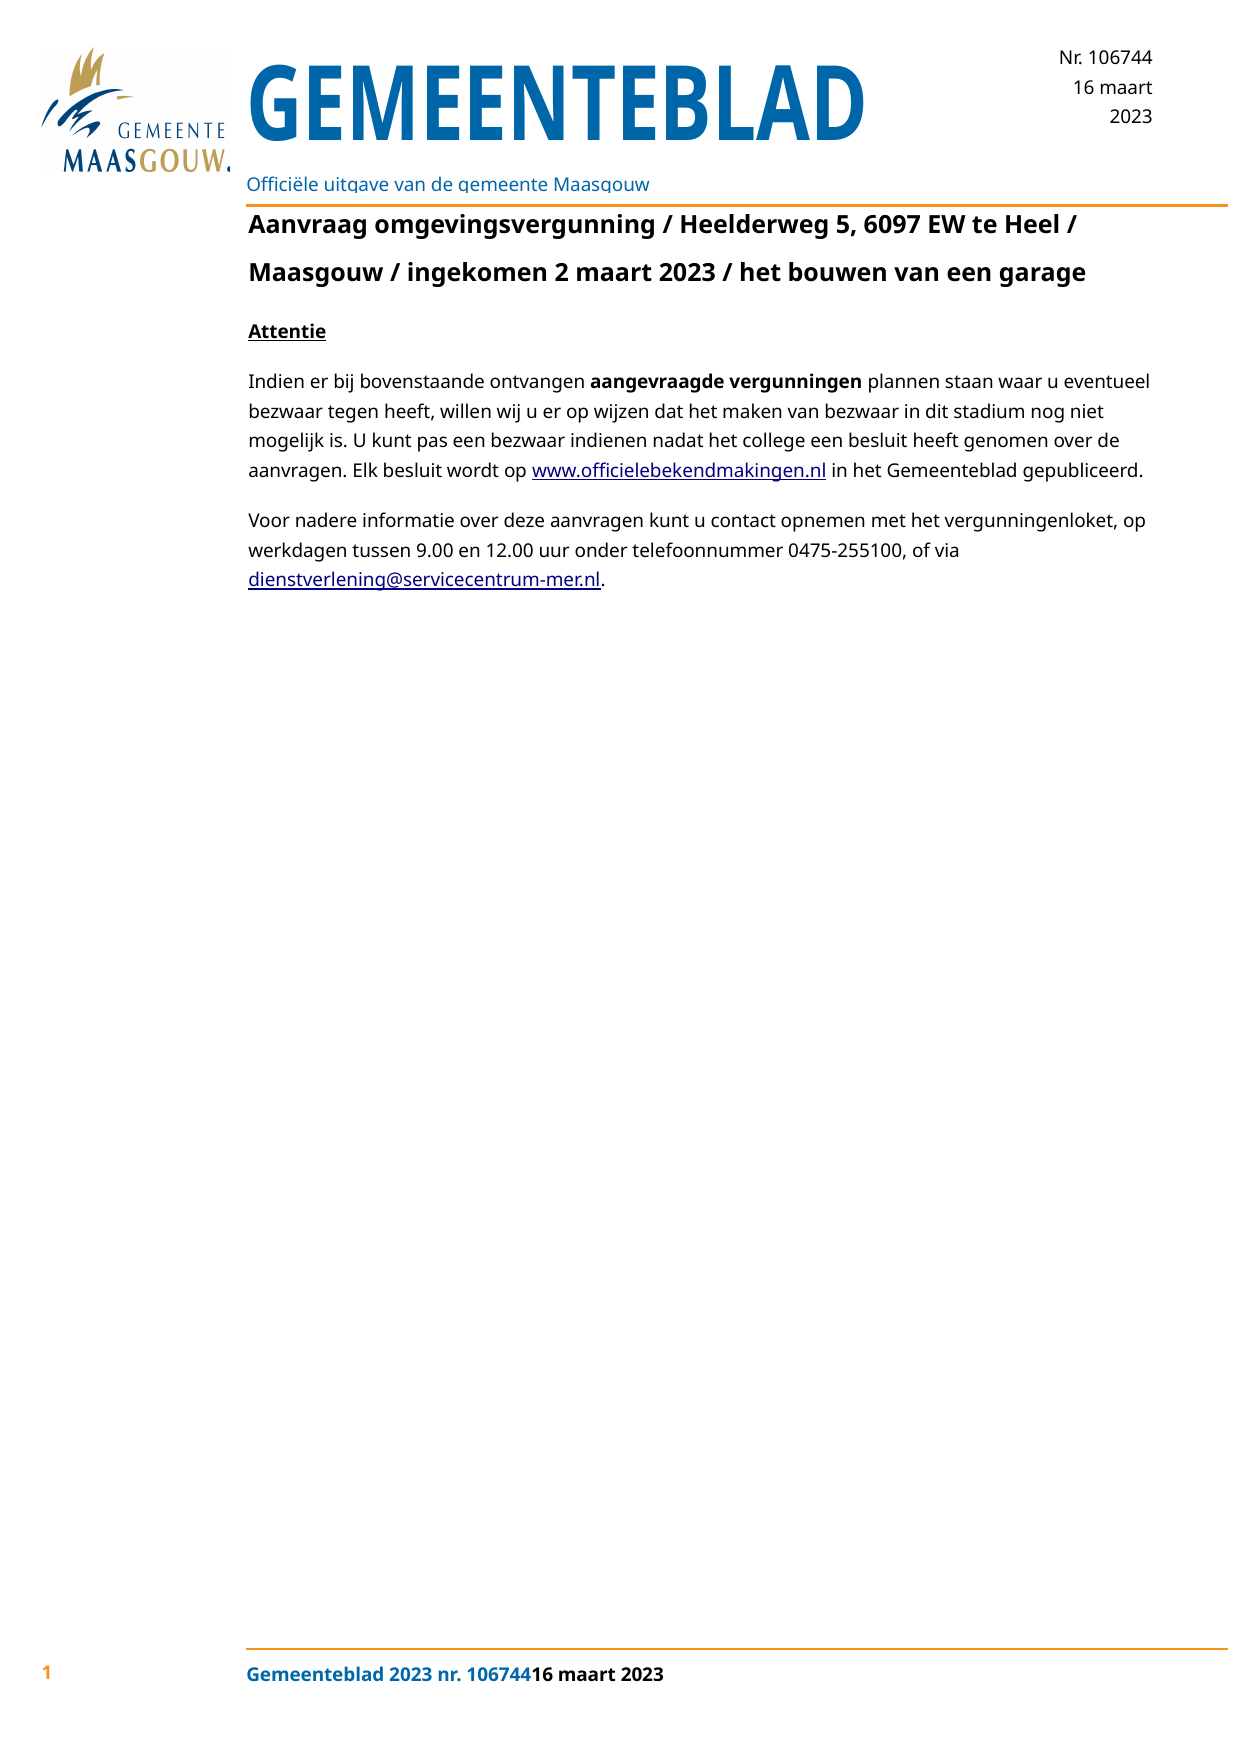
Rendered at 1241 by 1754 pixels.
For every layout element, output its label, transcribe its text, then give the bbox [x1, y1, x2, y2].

picture [41, 47, 231, 172]
text Voor nadere informatie over deze aanvragen kunt u contact opnemen met het vergunningenloket, op werkdagen tussen 9.00 en 12.00 uur onder telefoonnummer 0475-255100, of via dienstverlening@servicecentrum-mer.nl. [248, 507, 1152, 592]
text Attentie [248, 318, 1152, 344]
text Indien er bij bovenstaande ontvangen aangevraagde vergunningen plannen staan waar u eventueel bezwaar tegen heeft, willen wij u er op wijzen dat het maken van bezwaar in dit stadium nog niet mogelijk is. U kunt pas een bezwaar indienen nadat het college een besluit heeft genomen over de aanvragen. Elk besluit wordt op www.officielebekendmakingen.nl in het Gemeenteblad gepubliceerd. [248, 368, 1152, 483]
text Aanvraag omgevingsvergunning / Heelderweg 5, 6097 EW te Heel / Maasgouw / ingekomen 2 maart 2023 / het bouwen van een garage [248, 207, 1152, 288]
